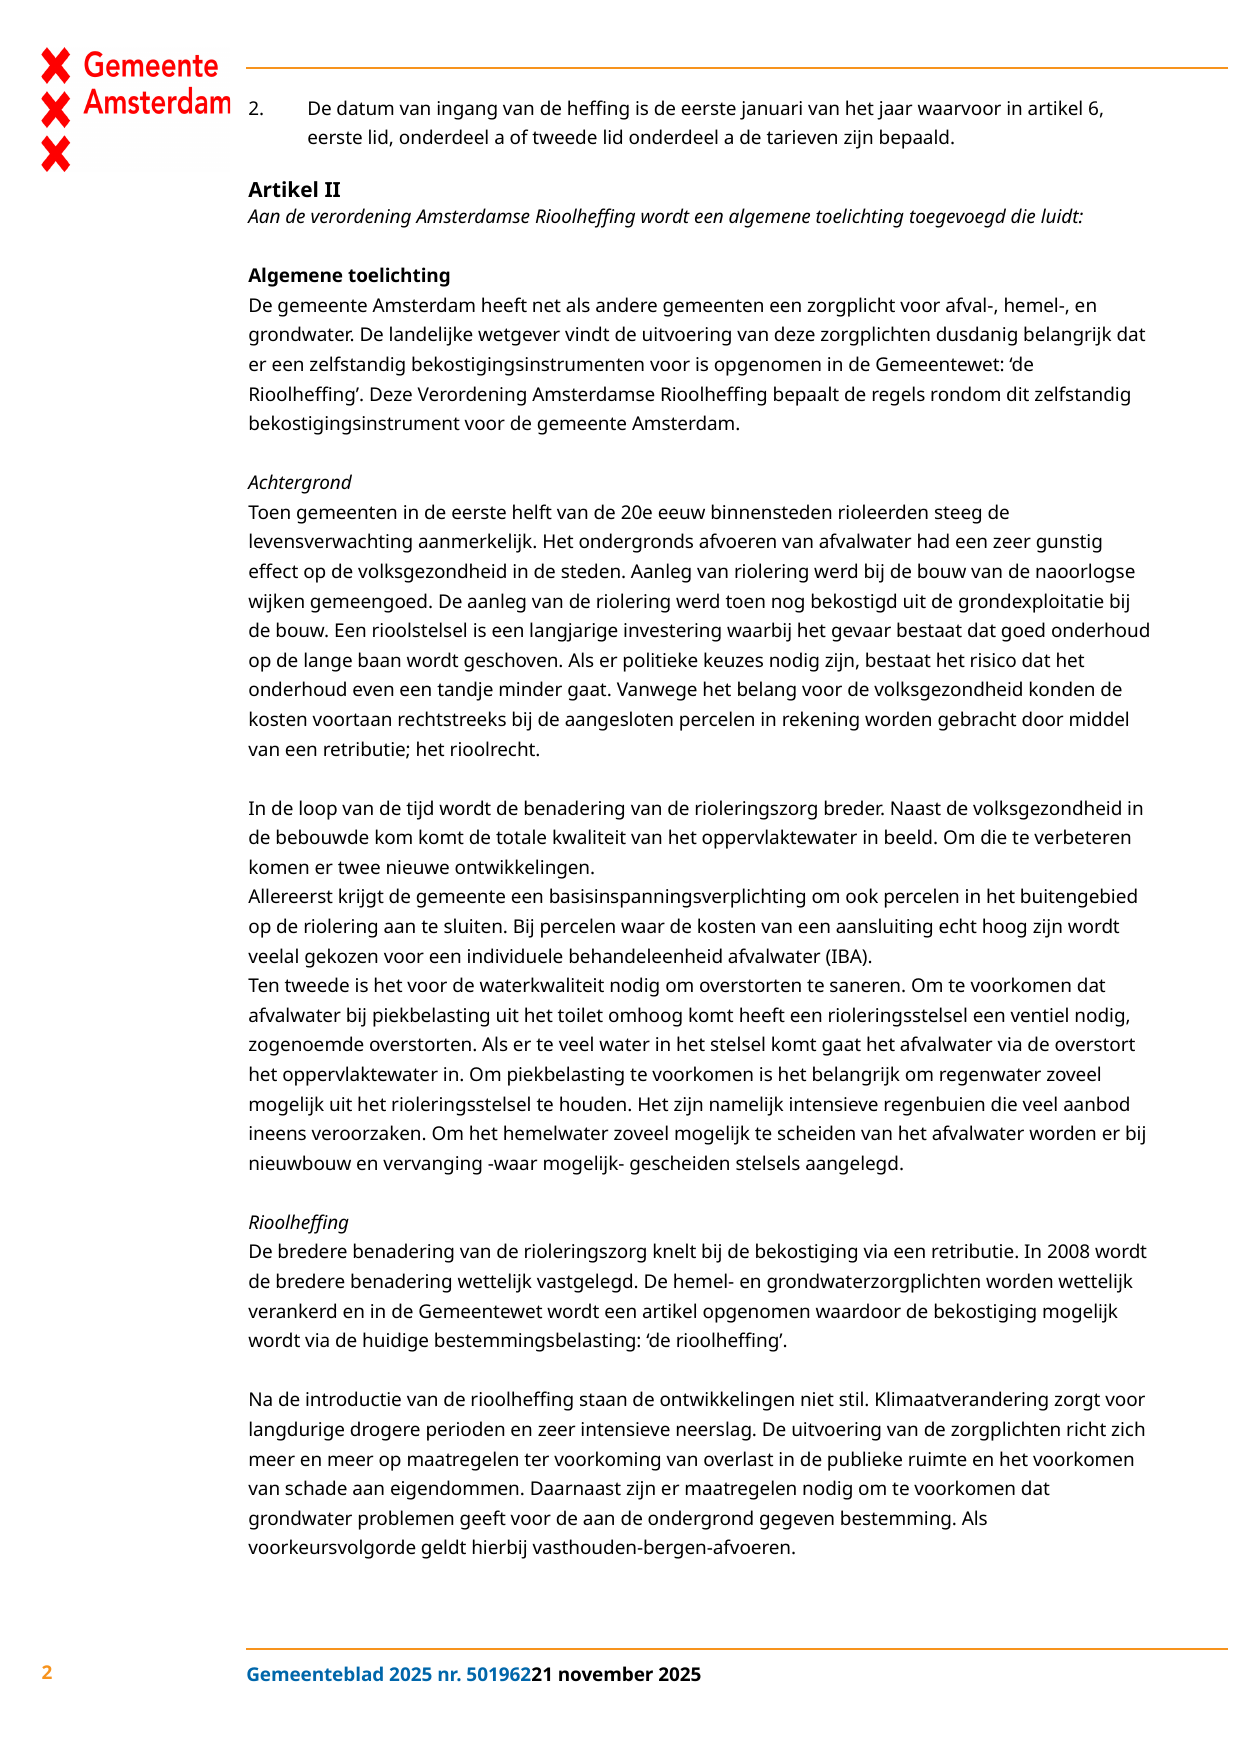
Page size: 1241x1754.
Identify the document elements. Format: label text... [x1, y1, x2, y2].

list De datum van ingang van de heffing is de eerste januari van het jaar waarvoor in artikel 6, eerste lid, onderdeel a of tweede lid onderdeel a de tarieven zijn bepaald. [248, 95, 1152, 150]
text De gemeente Amsterdam heeft net als andere gemeenten een zorgplicht voor afval-, hemel-, en grondwater. De landelijke wetgever vindt de uitvoering van deze zorgplichten dusdanig belangrijk dat er een zelfstandig bekostigingsinstrumenten voor is opgenomen in de Gemeentewet: ‘de Rioolheffing’. Deze Verordening Amsterdamse Rioolheffing bepaalt de regels rondom dit zelfstandig bekostigingsinstrument voor de gemeente Amsterdam. [248, 292, 1152, 436]
text Aan de verordening Amsterdamse Rioolheffing wordt een algemene toelichting toegevoegd die luidt: [248, 203, 1152, 229]
picture [41, 47, 231, 172]
text Achtergrond [248, 469, 1152, 495]
text Rioolheffing [248, 1209, 1152, 1235]
text Artikel II [248, 175, 1152, 203]
text Allereerst krijgt de gemeente een basisinspanningsverplichting om ook percelen in het buitengebied op de riolering aan te sluiten. Bij percelen waar de kosten van een aansluiting echt hoog zijn wordt veelal gekozen voor een individuele behandeleenheid afvalwater (IBA). [248, 884, 1152, 968]
text Algemene toelichting [248, 262, 1152, 288]
text Toen gemeenten in de eerste helft van de 20e eeuw binnensteden rioleerden steeg de levensverwachting aanmerkelijk. Het ondergronds afvoeren van afvalwater had een zeer gunstig effect op de volksgezondheid in de steden. Aanleg van riolering werd bij de bouw van de naoorlogse wijken gemeengoed. De aanleg van de riolering werd toen nog bekostigd uit de grondexploitatie bij de bouw. Een rioolstelsel is een langjarige investering waarbij het gevaar bestaat dat goed onderhoud op de lange baan wordt geschoven. Als er politieke keuzes nodig zijn, bestaat het risico dat het onderhoud even een tandje minder gaat. Vanwege het belang voor de volksgezondheid konden de kosten voortaan rechtstreeks bij de aangesloten percelen in rekening worden gebracht door middel van een retributie; het rioolrecht. [248, 499, 1152, 761]
text Na de introductie van de rioolheffing staan de ontwikkelingen niet stil. Klimaatverandering zorgt voor langdurige drogere perioden en zeer intensieve neerslag. De uitvoering van de zorgplichten richt zich meer en meer op maatregelen ter voorkoming van overlast in de publieke ruimte en het voorkomen van schade aan eigendommen. Daarnaast zijn er maatregelen nodig om te voorkomen dat grondwater problemen geeft voor de aan de ondergrond gegeven bestemming. Als voorkeursvolgorde geldt hierbij vasthouden-bergen-afvoeren. [248, 1387, 1152, 1560]
text Ten tweede is het voor de waterkwaliteit nodig om overstorten te saneren. Om te voorkomen dat afvalwater bij piekbelasting uit het toilet omhoog komt heeft een rioleringsstelsel een ventiel nodig, zogenoemde overstorten. Als er te veel water in het stelsel komt gaat het afvalwater via de overstort het oppervlaktewater in. Om piekbelasting te voorkomen is het belangrijk om regenwater zoveel mogelijk uit het rioleringsstelsel te houden. Het zijn namelijk intensieve regenbuien die veel aanbod ineens veroorzaken. Om het hemelwater zoveel mogelijk te scheiden van het afvalwater worden er bij nieuwbouw en vervanging -waar mogelijk- gescheiden stelsels aangelegd. [248, 972, 1152, 1176]
text De bredere benadering van de rioleringszorg knelt bij de bekostiging via een retributie. In 2008 wordt de bredere benadering wettelijk vastgelegd. De hemel- en grondwaterzorgplichten worden wettelijk verankerd en in de Gemeentewet wordt een artikel opgenomen waardoor de bekostiging mogelijk wordt via de huidige bestemmingsbelasting: ‘de rioolheffing’. [248, 1239, 1152, 1353]
text In de loop van de tijd wordt de benadering van de rioleringszorg breder. Naast de volksgezondheid in de bebouwde kom komt de totale kwaliteit van het oppervlaktewater in beeld. Om die te verbeteren komen er twee nieuwe ontwikkelingen. [248, 795, 1152, 880]
